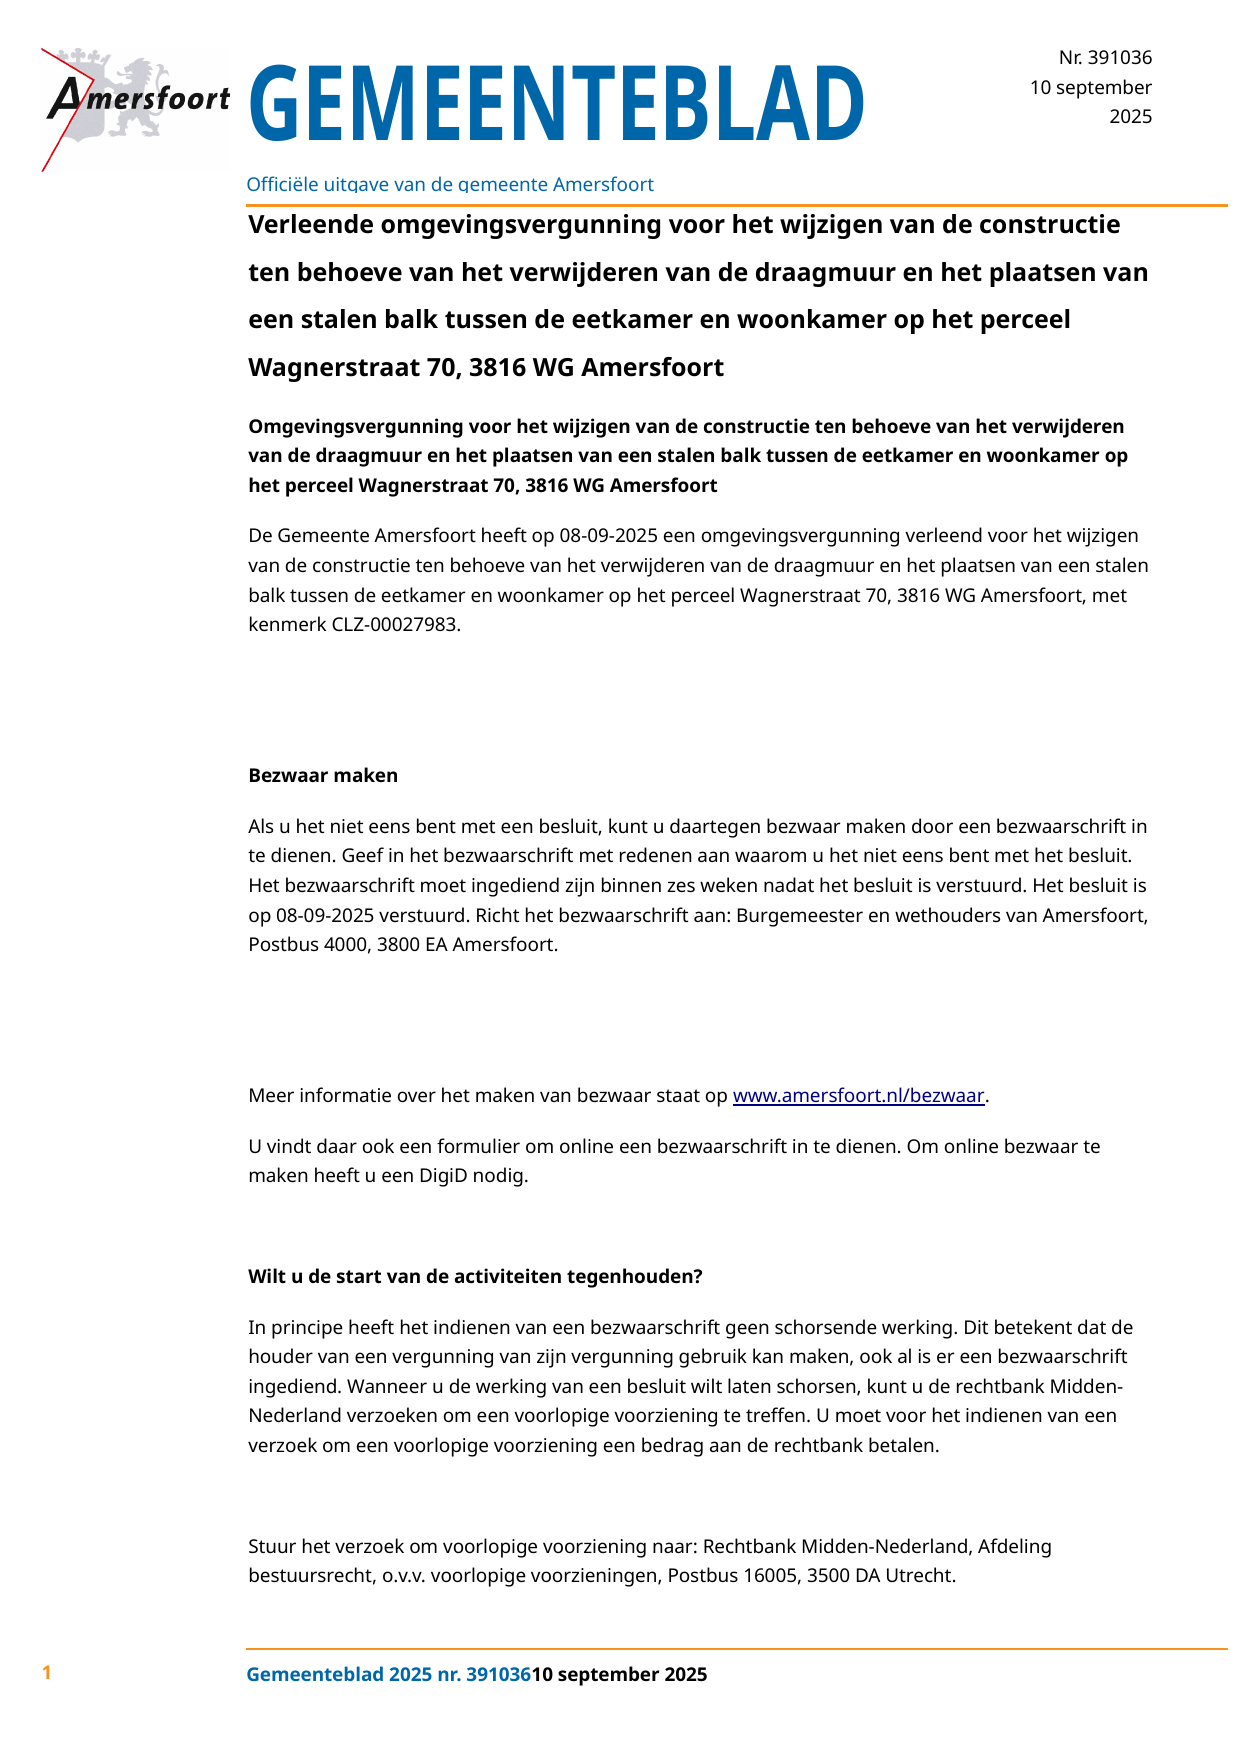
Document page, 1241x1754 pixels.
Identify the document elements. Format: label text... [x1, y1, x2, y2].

text Als u het niet eens bent met een besluit, kunt u daartegen bezwaar maken door een bezwaarschrift in te dienen. Geef in het bezwaarschrift met redenen aan waarom u het niet eens bent met het besluit. Het bezwaarschrift moet ingediend zijn binnen zes weken nadat het besluit is verstuurd. Het besluit is op 08-09-2025 verstuurd. Richt het bezwaarschrift aan: Burgemeester en wethouders van Amersfoort, Postbus 4000, 3800 EA Amersfoort. [248, 813, 1152, 957]
text De Gemeente Amersfoort heeft op 08-09-2025 een omgevingsvergunning verleend voor het wijzigen van de constructie ten behoeve van het verwijderen van de draagmuur en het plaatsen van een stalen balk tussen de eetkamer en woonkamer op het perceel Wagnerstraat 70, 3816 WG Amersfoort, met kenmerk CLZ-00027983. [248, 523, 1152, 637]
text Stuur het verzoek om voorlopige voorziening naar: Rechtbank Midden-Nederland, Afdeling bestuursrecht, o.v.v. voorlopige voorzieningen, Postbus 16005, 3500 DA Utrecht. [248, 1533, 1152, 1588]
text Omgevingsvergunning voor het wijzigen van de constructie ten behoeve van het verwijderen van de draagmuur en het plaatsen van een stalen balk tussen de eetkamer en woonkamer op het perceel Wagnerstraat 70, 3816 WG Amersfoort [248, 413, 1152, 498]
text Bezwaar maken [248, 763, 1152, 788]
picture [41, 47, 231, 172]
text Wilt u de start van de activiteiten tegenhouden? [248, 1263, 1152, 1289]
text Verleende omgevingsvergunning voor het wijzigen van de constructie ten behoeve van het verwijderen van de draagmuur en het plaatsen van een stalen balk tussen de eetkamer en woonkamer op het perceel Wagnerstraat 70, 3816 WG Amersfoort [248, 207, 1152, 384]
text In principe heeft het indienen van een bezwaarschrift geen schorsende werking. Dit betekent dat de houder van een vergunning van zijn vergunning gebruik kan maken, ook al is er een bezwaarschrift ingediend. Wanneer u de werking van een besluit wilt laten schorsen, kunt u de rechtbank Midden-Nederland verzoeken om een voorlopige voorziening te treffen. U moet voor het indienen van een verzoek om een voorlopige voorziening een bedrag aan de rechtbank betalen. [248, 1314, 1152, 1458]
text U vindt daar ook een formulier om online een bezwaarschrift in te dienen. Om online bezwaar te maken heeft u een DigiD nodig. [248, 1133, 1152, 1188]
text Meer informatie over het maken van bezwaar staat op www.amersfoort.nl/bezwaar. [248, 1083, 1152, 1108]
